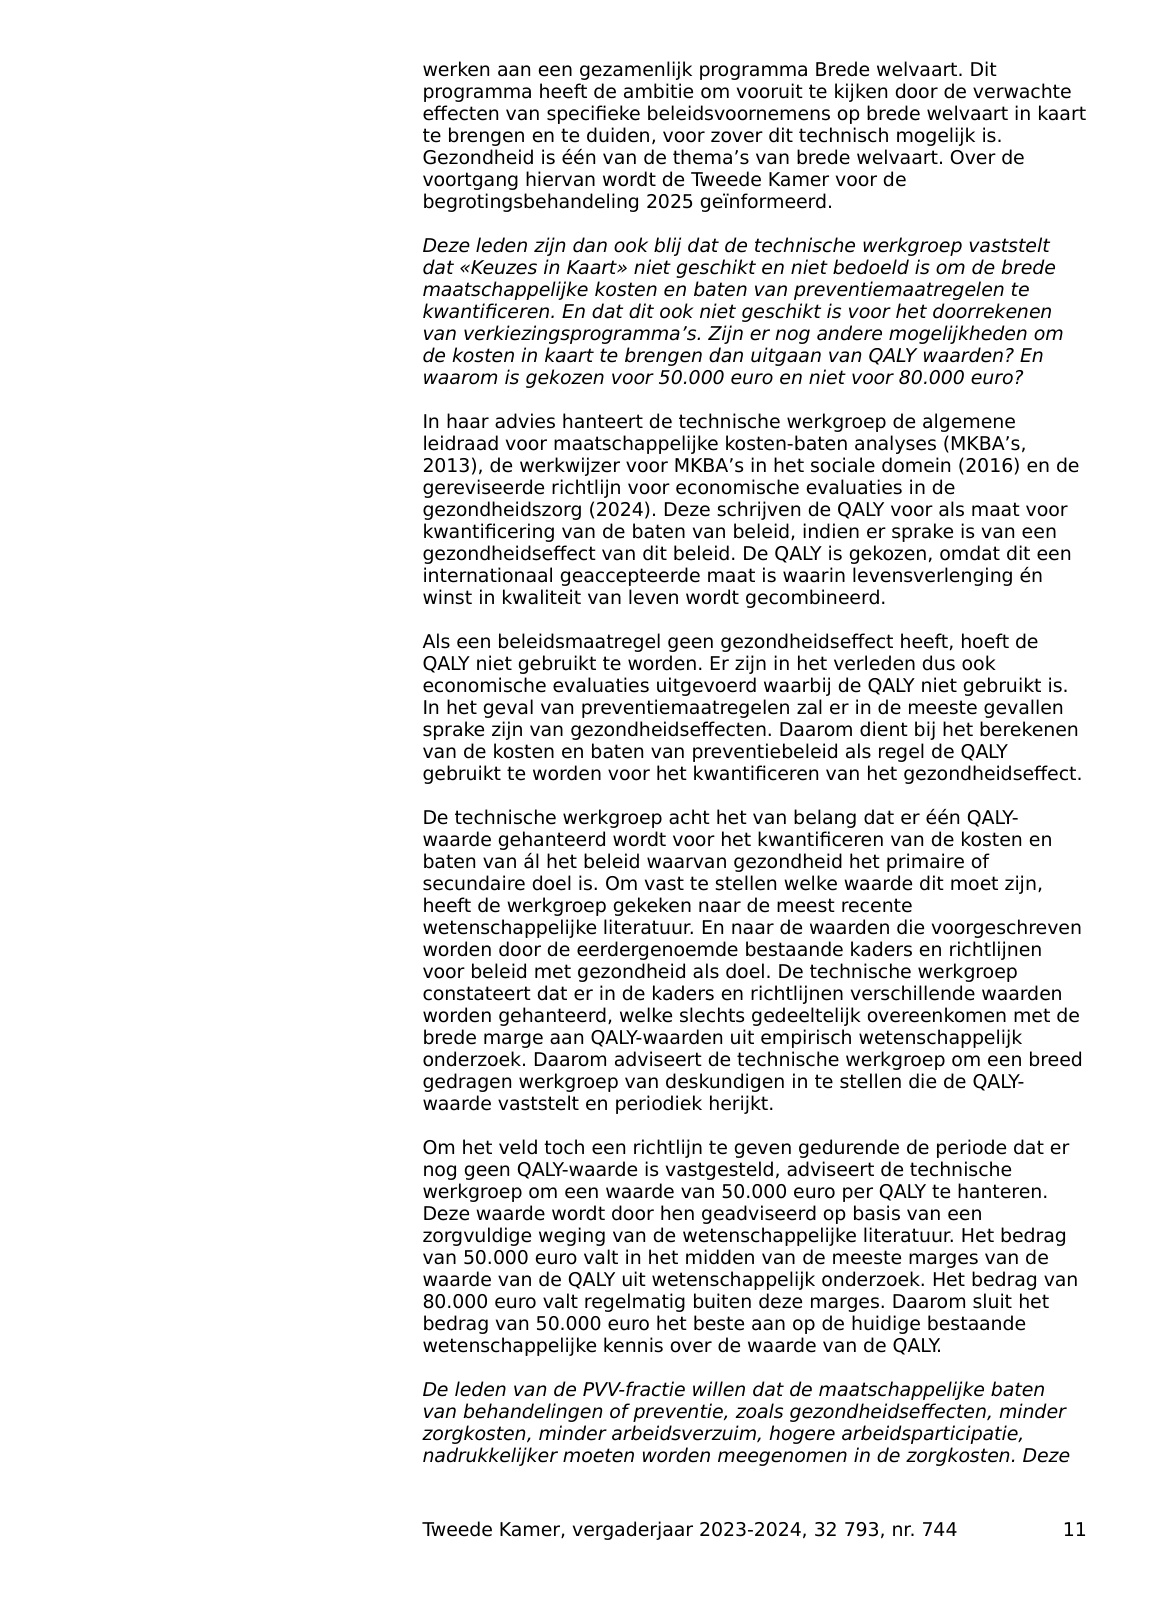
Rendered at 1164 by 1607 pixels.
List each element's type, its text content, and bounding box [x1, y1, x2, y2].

text werken aan een gezamenlijk programma Brede welvaart. Dit programma heeft de ambitie om vooruit te kijken door de verwachte effecten van specifieke beleidsvoornemens op brede welvaart in kaart te brengen en te duiden, voor zover dit technisch mogelijk is. Gezondheid is één van de thema’s van brede welvaart. Over de voortgang hiervan wordt de Tweede Kamer voor de begrotingsbehandeling 2025 geïnformeerd. [422, 59, 1087, 213]
text Deze leden zijn dan ook blij dat de technische werkgroep vaststelt dat «Keuzes in Kaart» niet geschikt en niet bedoeld is om de brede maatschappelijke kosten en baten van preventiemaatregelen te kwantificeren. En dat dit ook niet geschikt is voor het doorrekenen van verkiezingsprogramma’s. Zijn er nog andere mogelijkheden om de kosten in kaart te brengen dan uitgaan van QALY waarden? En waarom is gekozen voor 50.000 euro en niet voor 80.000 euro? [422, 235, 1087, 389]
text De leden van de PVV-fractie willen dat de maatschappelijke baten van behandelingen of preventie, zoals gezondheidseffecten, minder zorgkosten, minder arbeidsverzuim, hogere arbeidsparticipatie, nadrukkelijker moeten worden meegenomen in de zorgkosten. Deze [422, 1379, 1087, 1467]
text Als een beleidsmaatregel geen gezondheidseffect heeft, hoeft de QALY niet gebruikt te worden. Er zijn in het verleden dus ook economische evaluaties uitgevoerd waarbij de QALY niet gebruikt is. In het geval van preventiemaatregelen zal er in de meeste gevallen sprake zijn van gezondheidseffecten. Daarom dient bij het berekenen van de kosten en baten van preventiebeleid als regel de QALY gebruikt te worden voor het kwantificeren van het gezondheidseffect. [422, 631, 1087, 785]
text In haar advies hanteert de technische werkgroep de algemene leidraad voor maatschappelijke kosten-baten analyses (MKBA’s, 2013), de werkwijzer voor MKBA’s in het sociale domein (2016) en de gereviseerde richtlijn voor economische evaluaties in de gezondheidszorg (2024). Deze schrijven de QALY voor als maat voor kwantificering van de baten van beleid, indien er sprake is van een gezondheidseffect van dit beleid. De QALY is gekozen, omdat dit een internationaal geaccepteerde maat is waarin levensverlenging én winst in kwaliteit van leven wordt gecombineerd. [422, 411, 1087, 609]
text Om het veld toch een richtlijn te geven gedurende de periode dat er nog geen QALY-waarde is vastgesteld, adviseert de technische werkgroep om een waarde van 50.000 euro per QALY te hanteren. Deze waarde wordt door hen geadviseerd op basis van een zorgvuldige weging van de wetenschappelijke literatuur. Het bedrag van 50.000 euro valt in het midden van de meeste marges van de waarde van de QALY uit wetenschappelijk onderzoek. Het bedrag van 80.000 euro valt regelmatig buiten deze marges. Daarom sluit het bedrag van 50.000 euro het beste aan op de huidige bestaande wetenschappelijke kennis over de waarde van de QALY. [422, 1137, 1087, 1357]
text De technische werkgroep acht het van belang dat er één QALY-waarde gehanteerd wordt voor het kwantificeren van de kosten en baten van ál het beleid waarvan gezondheid het primaire of secundaire doel is. Om vast te stellen welke waarde dit moet zijn, heeft de werkgroep gekeken naar de meest recente wetenschappelijke literatuur. En naar de waarden die voorgeschreven worden door de eerdergenoemde bestaande kaders en richtlijnen voor beleid met gezondheid als doel. De technische werkgroep constateert dat er in de kaders en richtlijnen verschillende waarden worden gehanteerd, welke slechts gedeeltelijk overeenkomen met de brede marge aan QALY-waarden uit empirisch wetenschappelijk onderzoek. Daarom adviseert de technische werkgroep om een breed gedragen werkgroep van deskundigen in te stellen die de QALY-waarde vaststelt en periodiek herijkt. [422, 807, 1087, 1115]
